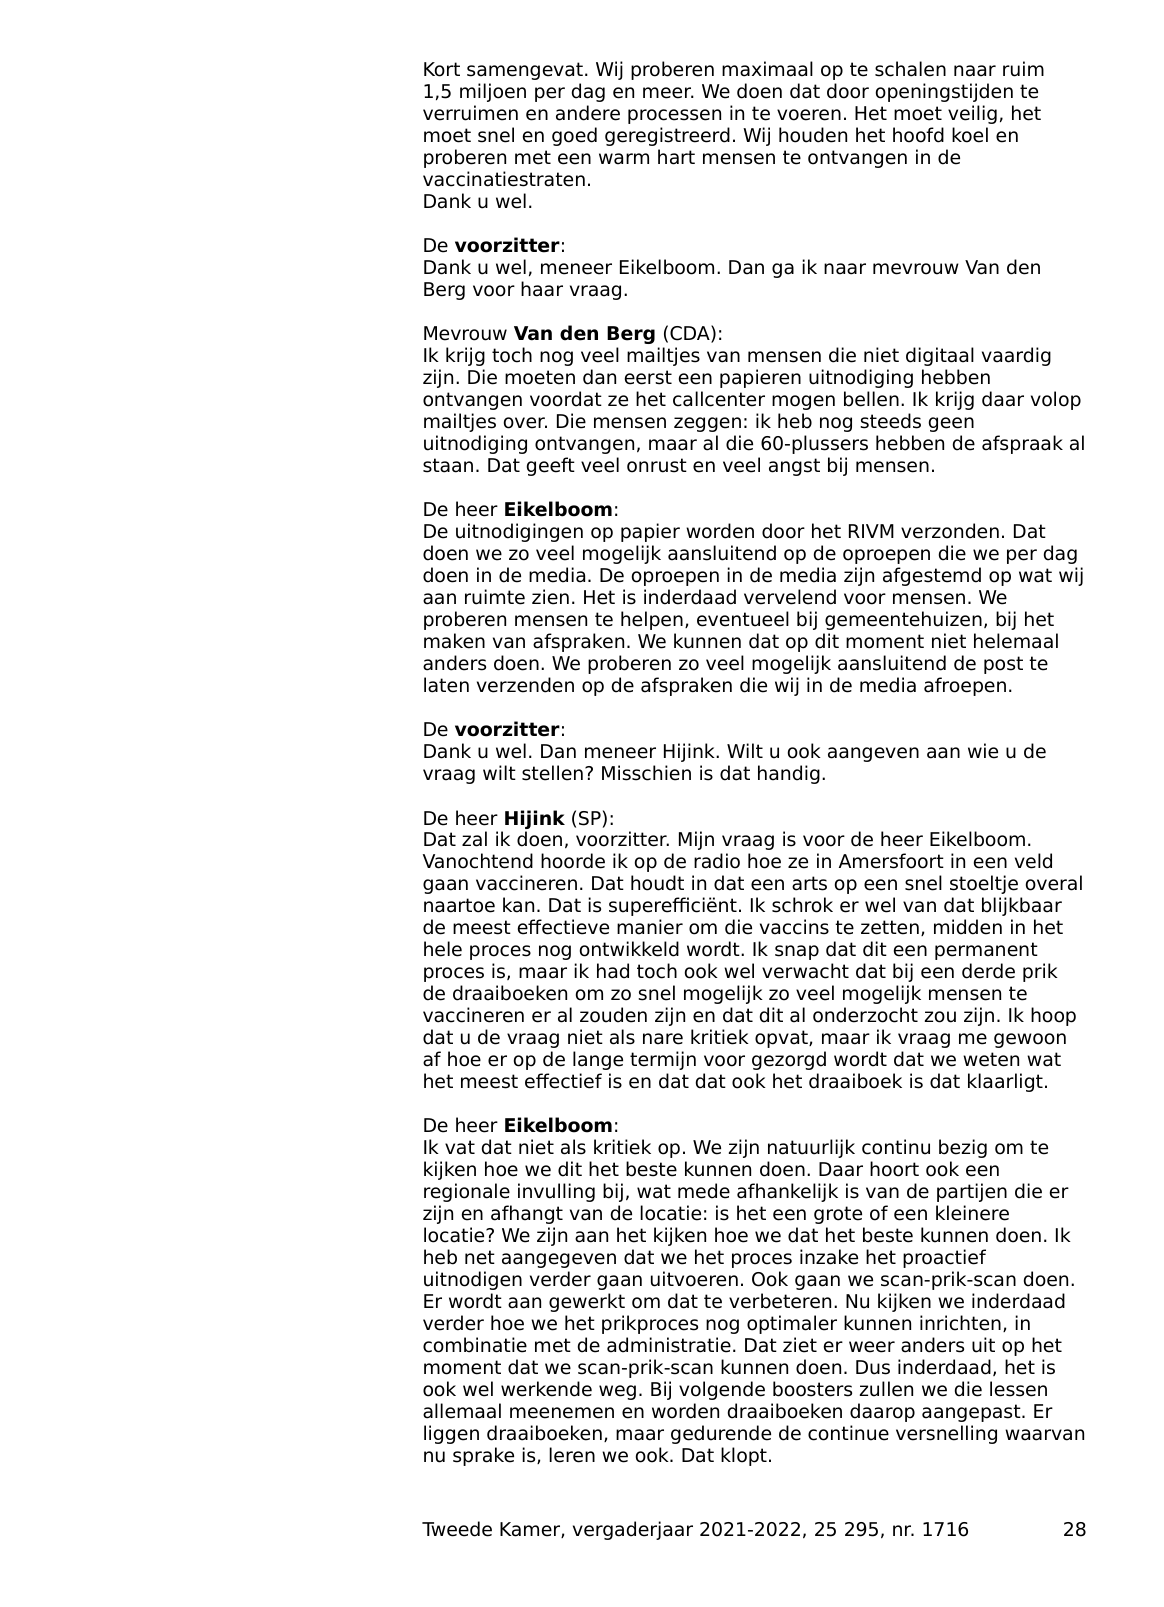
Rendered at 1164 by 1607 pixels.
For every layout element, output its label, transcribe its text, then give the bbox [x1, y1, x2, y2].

text Ik krijg toch nog veel mailtjes van mensen die niet digitaal vaardig zijn. Die moeten dan eerst een papieren uitnodiging hebben ontvangen voordat ze het callcenter mogen bellen. Ik krijg daar volop mailtjes over. Die mensen zeggen: ik heb nog steeds geen uitnodiging ontvangen, maar al die 60-plussers hebben de afspraak al staan. Dat geeft veel onrust en veel angst bij mensen. [422, 345, 1087, 477]
text Dank u wel. Dan meneer Hijink. Wilt u ook aangeven aan wie u de vraag wilt stellen? Misschien is dat handig. [422, 741, 1087, 785]
text Kort samengevat. Wij proberen maximaal op te schalen naar ruim 1,5 miljoen per dag en meer. We doen dat door openingstijden te verruimen en andere processen in te voeren. Het moet veilig, het moet snel en goed geregistreerd. Wij houden het hoofd koel en proberen met een warm hart mensen te ontvangen in de vaccinatiestraten. [422, 59, 1087, 191]
text Ik vat dat niet als kritiek op. We zijn natuurlijk continu bezig om te kijken hoe we dit het beste kunnen doen. Daar hoort ook een regionale invulling bij, wat mede afhankelijk is van de partijen die er zijn en afhangt van de locatie: is het een grote of een kleinere locatie? We zijn aan het kijken hoe we dat het beste kunnen doen. Ik heb net aangegeven dat we het proces inzake het proactief uitnodigen verder gaan uitvoeren. Ook gaan we scan-prik-scan doen. Er wordt aan gewerkt om dat te verbeteren. Nu kijken we inderdaad verder hoe we het prikproces nog optimaler kunnen inrichten, in combinatie met de administratie. Dat ziet er weer anders uit op het moment dat we scan-prik-scan kunnen doen. Dus inderdaad, het is ook wel werkende weg. Bij volgende boosters zullen we die lessen allemaal meenemen en worden draaiboeken daarop aangepast. Er liggen draaiboeken, maar gedurende de continue versnelling waarvan nu sprake is, leren we ook. Dat klopt. [422, 1137, 1087, 1467]
text De heer Eikelboom: [422, 1115, 1087, 1137]
text Dat zal ik doen, voorzitter. Mijn vraag is voor de heer Eikelboom. Vanochtend hoorde ik op de radio hoe ze in Amersfoort in een veld gaan vaccineren. Dat houdt in dat een arts op een snel stoeltje overal naartoe kan. Dat is superefficiënt. Ik schrok er wel van dat blijkbaar de meest effectieve manier om die vaccins te zetten, midden in het hele proces nog ontwikkeld wordt. Ik snap dat dit een permanent proces is, maar ik had toch ook wel verwacht dat bij een derde prik de draaiboeken om zo snel mogelijk zo veel mogelijk mensen te vaccineren er al zouden zijn en dat dit al onderzocht zou zijn. Ik hoop dat u de vraag niet als nare kritiek opvat, maar ik vraag me gewoon af hoe er op de lange termijn voor gezorgd wordt dat we weten wat het meest effectief is en dat dat ook het draaiboek is dat klaarligt. [422, 829, 1087, 1093]
text Dank u wel. [422, 191, 1087, 213]
text De voorzitter: [422, 719, 1087, 741]
text De voorzitter: [422, 235, 1087, 257]
text Dank u wel, meneer Eikelboom. Dan ga ik naar mevrouw Van den Berg voor haar vraag. [422, 257, 1087, 301]
text Mevrouw Van den Berg (CDA): [422, 323, 1087, 345]
text De heer Hijink (SP): [422, 807, 1087, 829]
text De uitnodigingen op papier worden door het RIVM verzonden. Dat doen we zo veel mogelijk aansluitend op de oproepen die we per dag doen in de media. De oproepen in de media zijn afgestemd op wat wij aan ruimte zien. Het is inderdaad vervelend voor mensen. We proberen mensen te helpen, eventueel bij gemeentehuizen, bij het maken van afspraken. We kunnen dat op dit moment niet helemaal anders doen. We proberen zo veel mogelijk aansluitend de post te laten verzenden op de afspraken die wij in de media afroepen. [422, 521, 1087, 697]
text De heer Eikelboom: [422, 499, 1087, 521]
